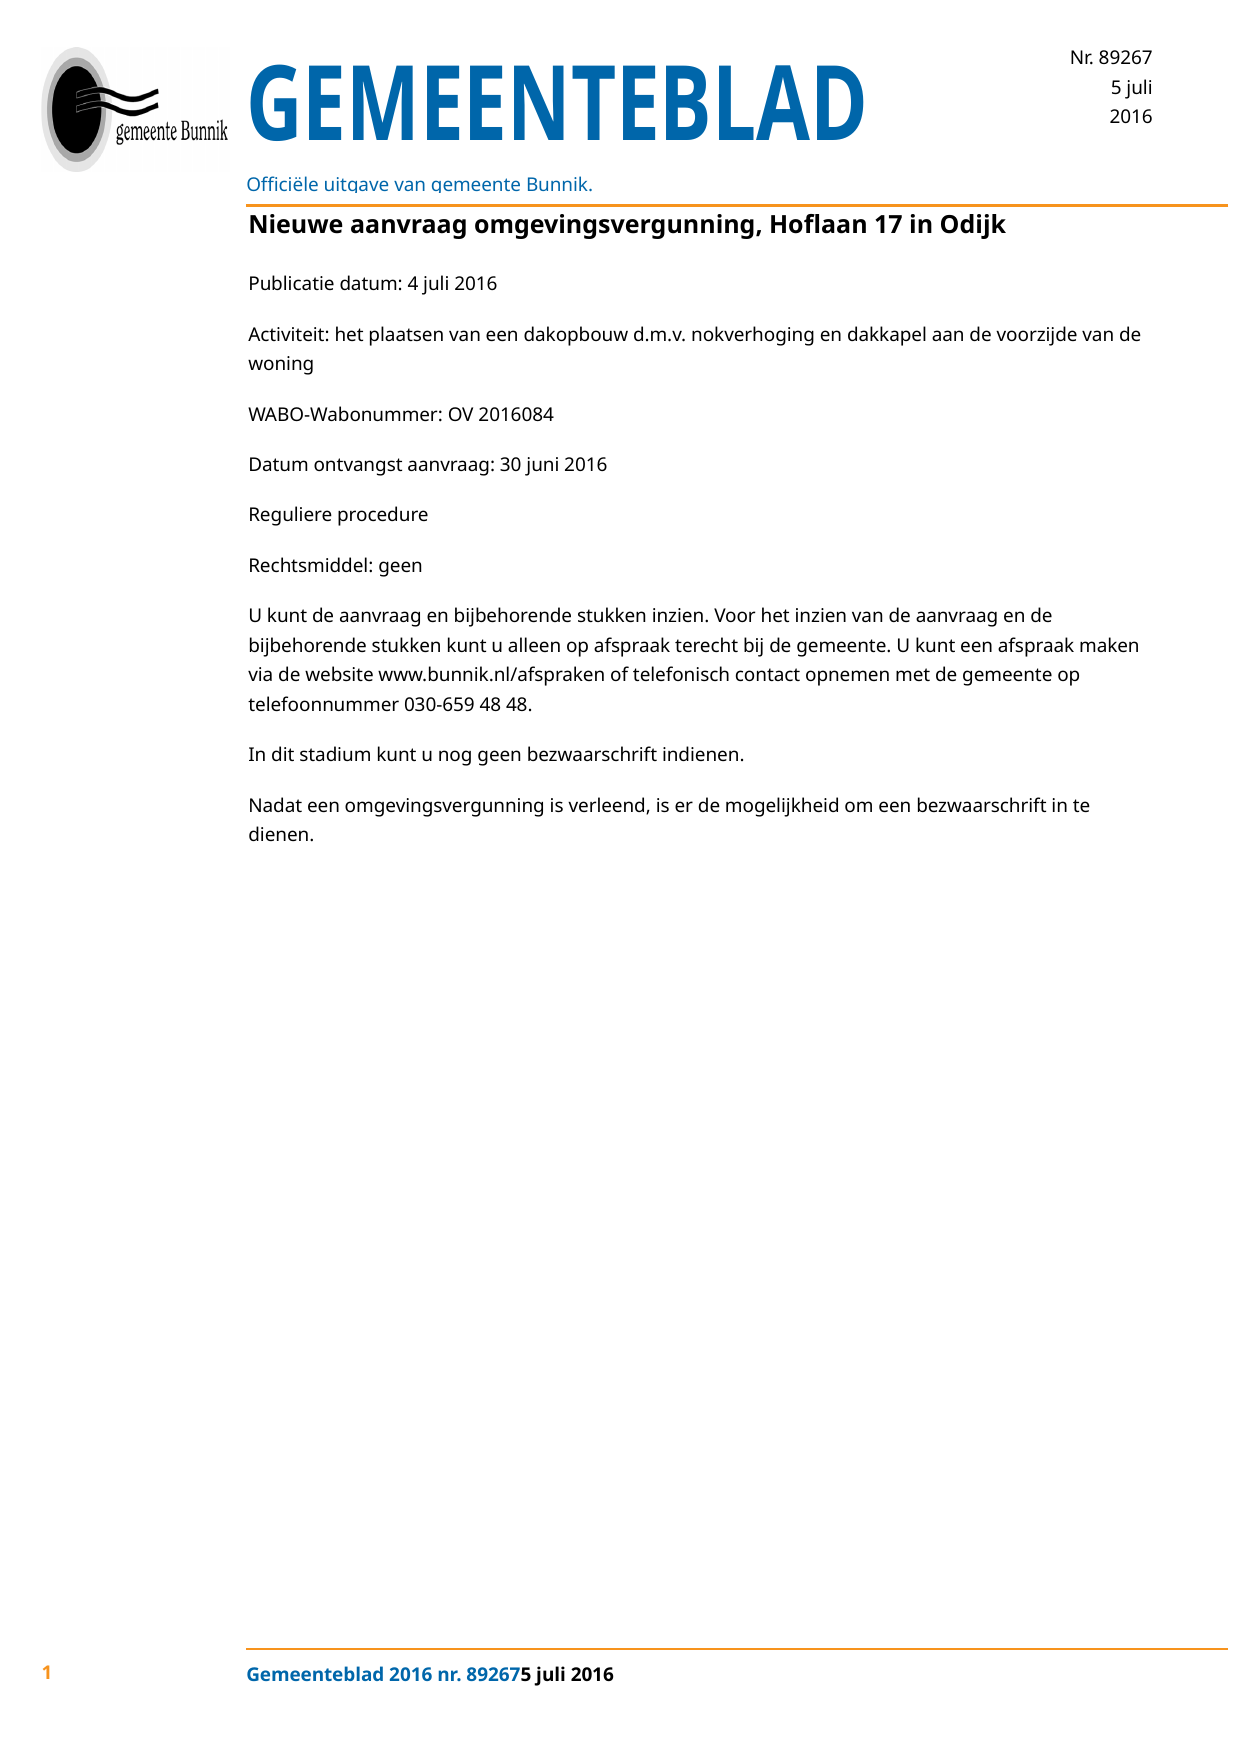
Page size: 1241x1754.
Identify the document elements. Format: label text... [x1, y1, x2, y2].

text Publicatie datum: 4 juli 2016 [248, 270, 1152, 296]
text Nadat een omgevingsvergunning is verleend, is er de mogelijkheid om een bezwaarschrift in te dienen. [248, 792, 1152, 847]
text Reguliere procedure [248, 502, 1152, 527]
text Nieuwe aanvraag omgevingsvergunning, Hoflaan 17 in Odijk [248, 207, 1152, 241]
text Rechtsmiddel: geen [248, 552, 1152, 578]
text U kunt de aanvraag en bijbehorende stukken inzien. Voor het inzien van de aanvraag en de bijbehorende stukken kunt u alleen op afspraak terecht bij de gemeente. U kunt een afspraak maken via de website www.bunnik.nl/afspraken of telefonisch contact opnemen met de gemeente op telefoonnummer 030-659 48 48. [248, 602, 1152, 717]
text Activiteit: het plaatsen van een dakopbouw d.m.v. nokverhoging en dakkapel aan de voorzijde van de woning [248, 321, 1152, 376]
text In dit stadium kunt u nog geen bezwaarschrift indienen. [248, 742, 1152, 767]
picture [41, 47, 231, 172]
text WABO-Wabonummer: OV 2016084 [248, 401, 1152, 426]
text Datum ontvangst aanvraag: 30 juni 2016 [248, 451, 1152, 477]
